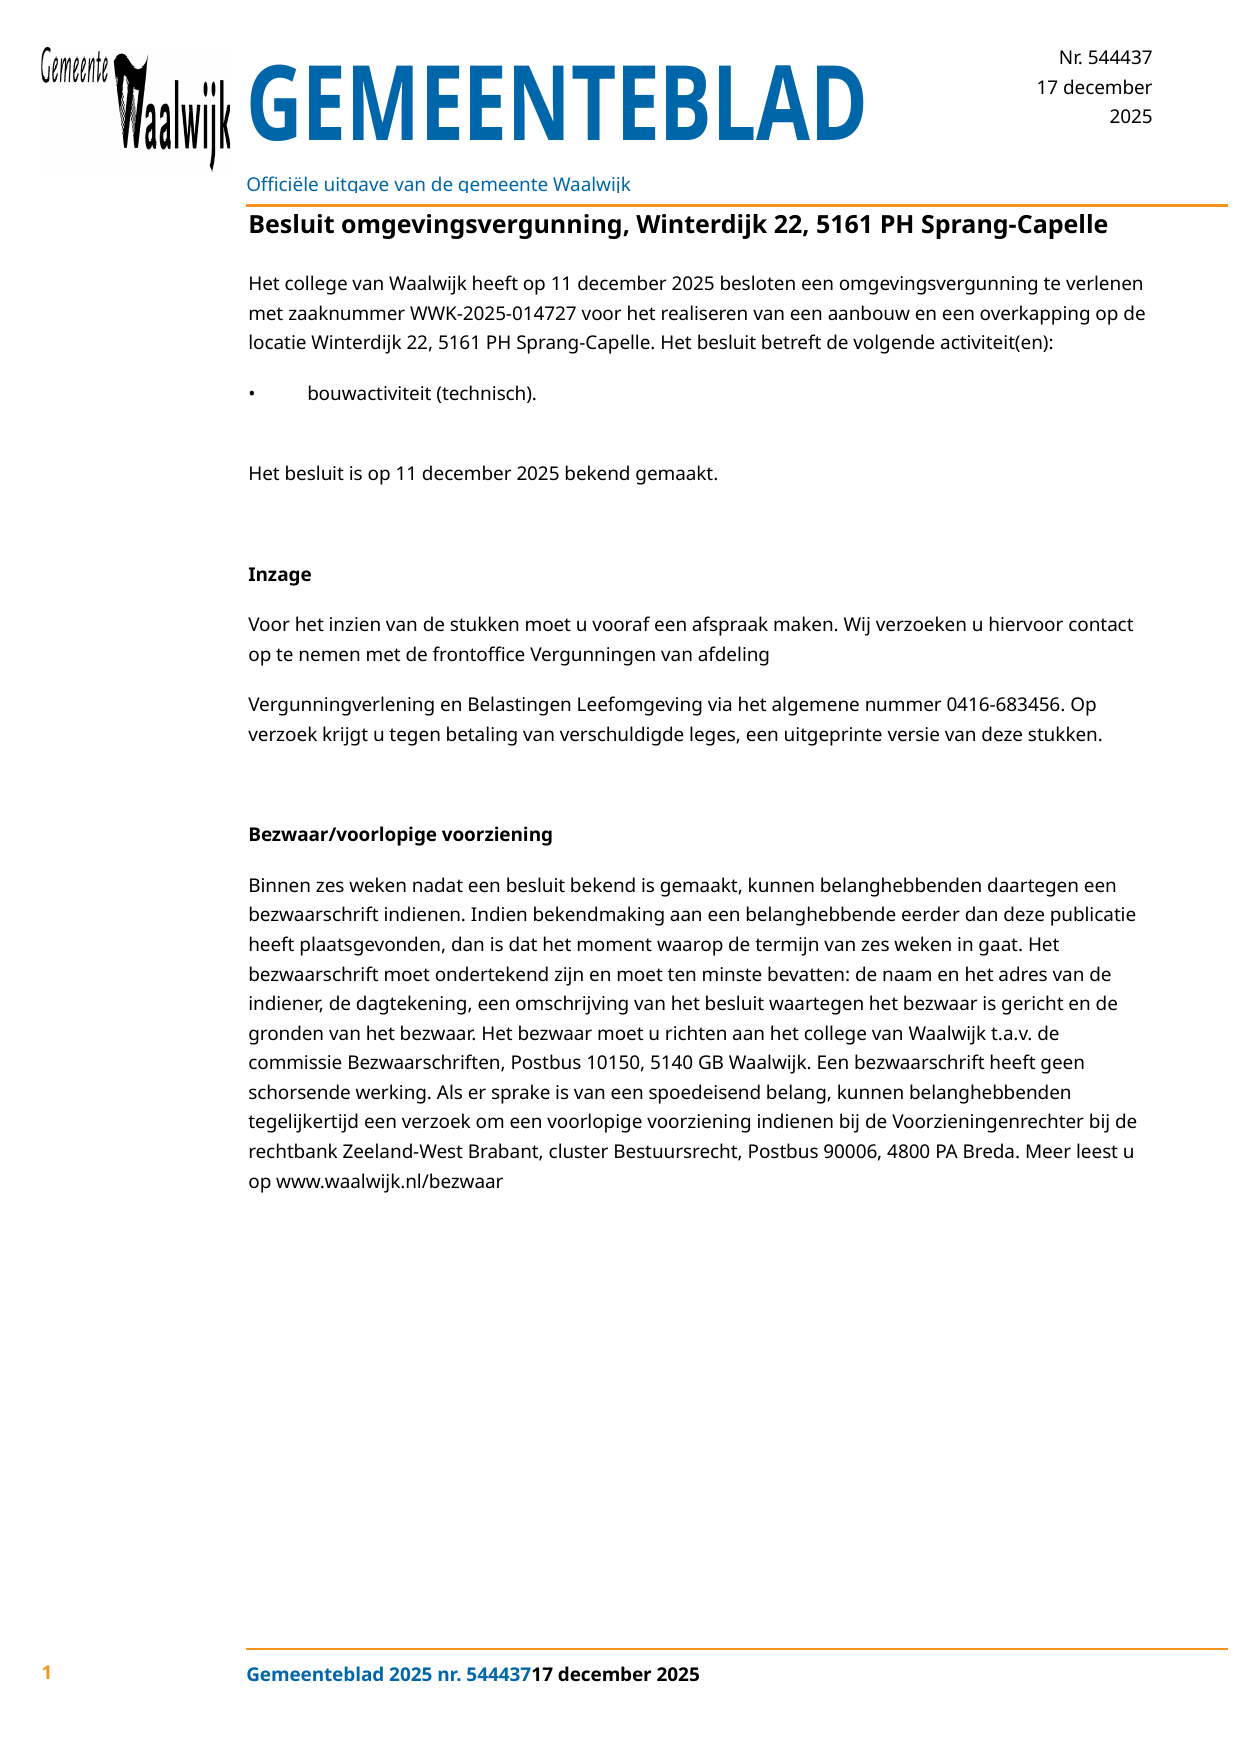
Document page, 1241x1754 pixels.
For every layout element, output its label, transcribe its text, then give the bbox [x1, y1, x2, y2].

text Voor het inzien van de stukken moet u vooraf een afspraak maken. Wij verzoeken u hiervoor contact op te nemen met de frontoffice Vergunningen van afdeling [248, 611, 1152, 666]
text Besluit omgevingsvergunning, Winterdijk 22, 5161 PH Sprang-Capelle [248, 207, 1152, 241]
text Vergunningverlening en Belastingen Leefomgeving via het algemene nummer 0416-683456. Op verzoek krijgt u tegen betaling van verschuldigde leges, een uitgeprinte versie van deze stukken. [248, 691, 1152, 746]
text Het college van Waalwijk heeft op 11 december 2025 besloten een omgevingsvergunning te verlenen met zaaknummer WWK-2025-014727 voor het realiseren van een aanbouw en een overkapping op de locatie Winterdijk 22, 5161 PH Sprang-Capelle. Het besluit betreft de volgende activiteit(en): [248, 270, 1152, 355]
text Inzage [248, 561, 1152, 586]
text Binnen zes weken nadat een besluit bekend is gemaakt, kunnen belanghebbenden daartegen een bezwaarschrift indienen. Indien bekendmaking aan een belanghebbende eerder dan deze publicatie heeft plaatsgevonden, dan is dat het moment waarop de termijn van zes weken in gaat. Het bezwaarschrift moet ondertekend zijn en moet ten minste bevatten: de naam en het adres van de indiener, de dagtekening, een omschrijving van het besluit waartegen het bezwaar is gericht en de gronden van het bezwaar. Het bezwaar moet u richten aan het college van Waalwijk t.a.v. de commissie Bezwaarschriften, Postbus 10150, 5140 GB Waalwijk. Een bezwaarschrift heeft geen schorsende werking. Als er sprake is van een spoedeisend belang, kunnen belanghebbenden tegelijkertijd een verzoek om een voorlopige voorziening indienen bij de Voorzieningenrechter bij de rechtbank Zeeland-West Brabant, cluster Bestuursrecht, Postbus 90006, 4800 PA Breda. Meer leest u op www.waalwijk.nl/bezwaar [248, 872, 1152, 1193]
picture [41, 47, 231, 172]
text Het besluit is op 11 december 2025 bekend gemaakt. [248, 460, 1152, 486]
list bouwactiviteit (technisch). [248, 380, 1152, 406]
text Bezwaar/voorlopige voorziening [248, 822, 1152, 847]
